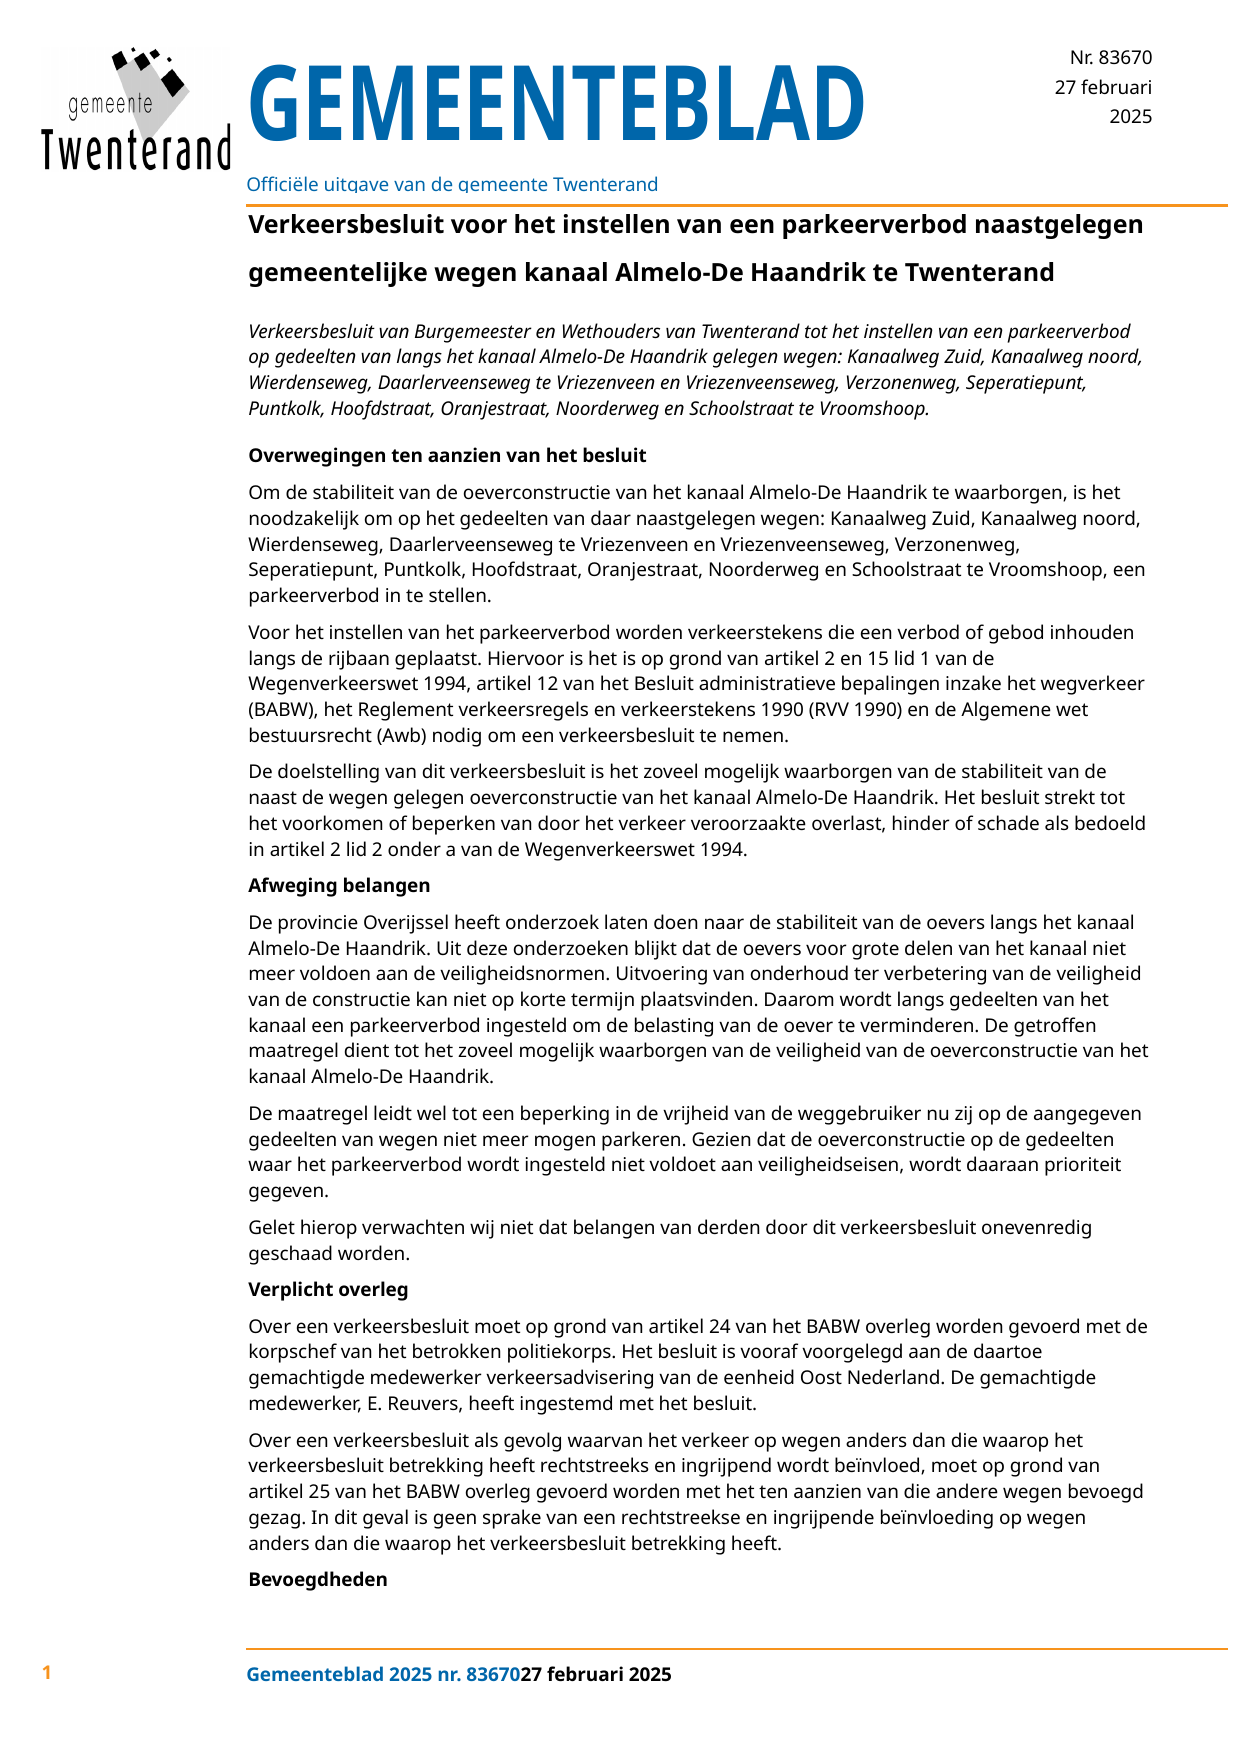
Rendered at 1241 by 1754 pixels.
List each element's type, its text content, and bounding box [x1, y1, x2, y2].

text De doelstelling van dit verkeersbesluit is het zoveel mogelijk waarborgen van de stabiliteit van de naast de wegen gelegen oeverconstructie van het kanaal Almelo-De Haandrik. Het besluit strekt tot het voorkomen of beperken van door het verkeer veroorzaakte overlast, hinder of schade als bedoeld in artikel 2 lid 2 onder a van de Wegenverkeerswet 1994. [248, 758, 1152, 861]
text Gelet hierop verwachten wij niet dat belangen van derden door dit verkeersbesluit onevenredig geschaad worden. [248, 1214, 1152, 1265]
text Over een verkeersbesluit moet op grond van artikel 24 van het BABW overleg worden gevoerd met de korpschef van het betrokken politiekorps. Het besluit is vooraf voorgelegd aan de daartoe gemachtigde medewerker verkeersadvisering van de eenheid Oost Nederland. De gemachtigde medewerker, E. Reuvers, heeft ingestemd met het besluit. [248, 1313, 1152, 1416]
text Verkeersbesluit van Burgemeester en Wethouders van Twenterand tot het instellen van een parkeerverbod op gedeelten van langs het kanaal Almelo-De Haandrik gelegen wegen: Kanaalweg Zuid, Kanaalweg noord, Wierdenseweg, Daarlerveenseweg te Vriezenveen en Vriezenveenseweg, Verzonenweg, Seperatiepunt, Puntkolk, Hoofdstraat, Oranjestraat, Noorderweg en Schoolstraat te Vroomshoop. [248, 318, 1152, 421]
text Verkeersbesluit voor het instellen van een parkeerverbod naastgelegen gemeentelijke wegen kanaal Almelo-De Haandrik te Twenterand [248, 207, 1152, 288]
text Overwegingen ten aanzien van het besluit [248, 443, 1152, 468]
text Afweging belangen [248, 872, 1152, 898]
text Om de stabiliteit van de oeverconstructie van het kanaal Almelo-De Haandrik te waarborgen, is het noodzakelijk om op het gedeelten van daar naastgelegen wegen: Kanaalweg Zuid, Kanaalweg noord, Wierdenseweg, Daarlerveenseweg te Vriezenveen en Vriezenveenseweg, Verzonenweg, Seperatiepunt, Puntkolk, Hoofdstraat, Oranjestraat, Noorderweg en Schoolstraat te Vroomshoop, een parkeerverbod in te stellen. [248, 479, 1152, 608]
text Voor het instellen van het parkeerverbod worden verkeerstekens die een verbod of gebod inhouden langs de rijbaan geplaatst. Hiervoor is het is op grond van artikel 2 en 15 lid 1 van de Wegenverkeerswet 1994, artikel 12 van het Besluit administratieve bepalingen inzake het wegverkeer (BABW), het Reglement verkeersregels en verkeerstekens 1990 (RVV 1990) en de Algemene wet bestuursrecht (Awb) nodig om een verkeersbesluit te nemen. [248, 619, 1152, 748]
picture [41, 47, 231, 172]
text Verplicht overleg [248, 1276, 1152, 1302]
text De provincie Overijssel heeft onderzoek laten doen naar de stabiliteit van de oevers langs het kanaal Almelo-De Haandrik. Uit deze onderzoeken blijkt dat de oevers voor grote delen van het kanaal niet meer voldoen aan de veiligheidsnormen. Uitvoering van onderhoud ter verbetering van de veiligheid van de constructie kan niet op korte termijn plaatsvinden. Daarom wordt langs gedeelten van het kanaal een parkeerverbod ingesteld om de belasting van de oever te verminderen. De getroffen maatregel dient tot het zoveel mogelijk waarborgen van de veiligheid van de oeverconstructie van het kanaal Almelo-De Haandrik. [248, 909, 1152, 1089]
text Bevoegdheden [248, 1566, 1152, 1592]
text De maatregel leidt wel tot een beperking in de vrijheid van de weggebruiker nu zij op de aangegeven gedeelten van wegen niet meer mogen parkeren. Gezien dat de oeverconstructie op de gedeelten waar het parkeerverbod wordt ingesteld niet voldoet aan veiligheidseisen, wordt daaraan prioriteit gegeven. [248, 1100, 1152, 1203]
text Over een verkeersbesluit als gevolg waarvan het verkeer op wegen anders dan die waarop het verkeersbesluit betrekking heeft rechtstreeks en ingrijpend wordt beïnvloed, moet op grond van artikel 25 van het BABW overleg gevoerd worden met het ten aanzien van die andere wegen bevoegd gezag. In dit geval is geen sprake van een rechtstreekse en ingrijpende beïnvloeding op wegen anders dan die waarop het verkeersbesluit betrekking heeft. [248, 1427, 1152, 1556]
